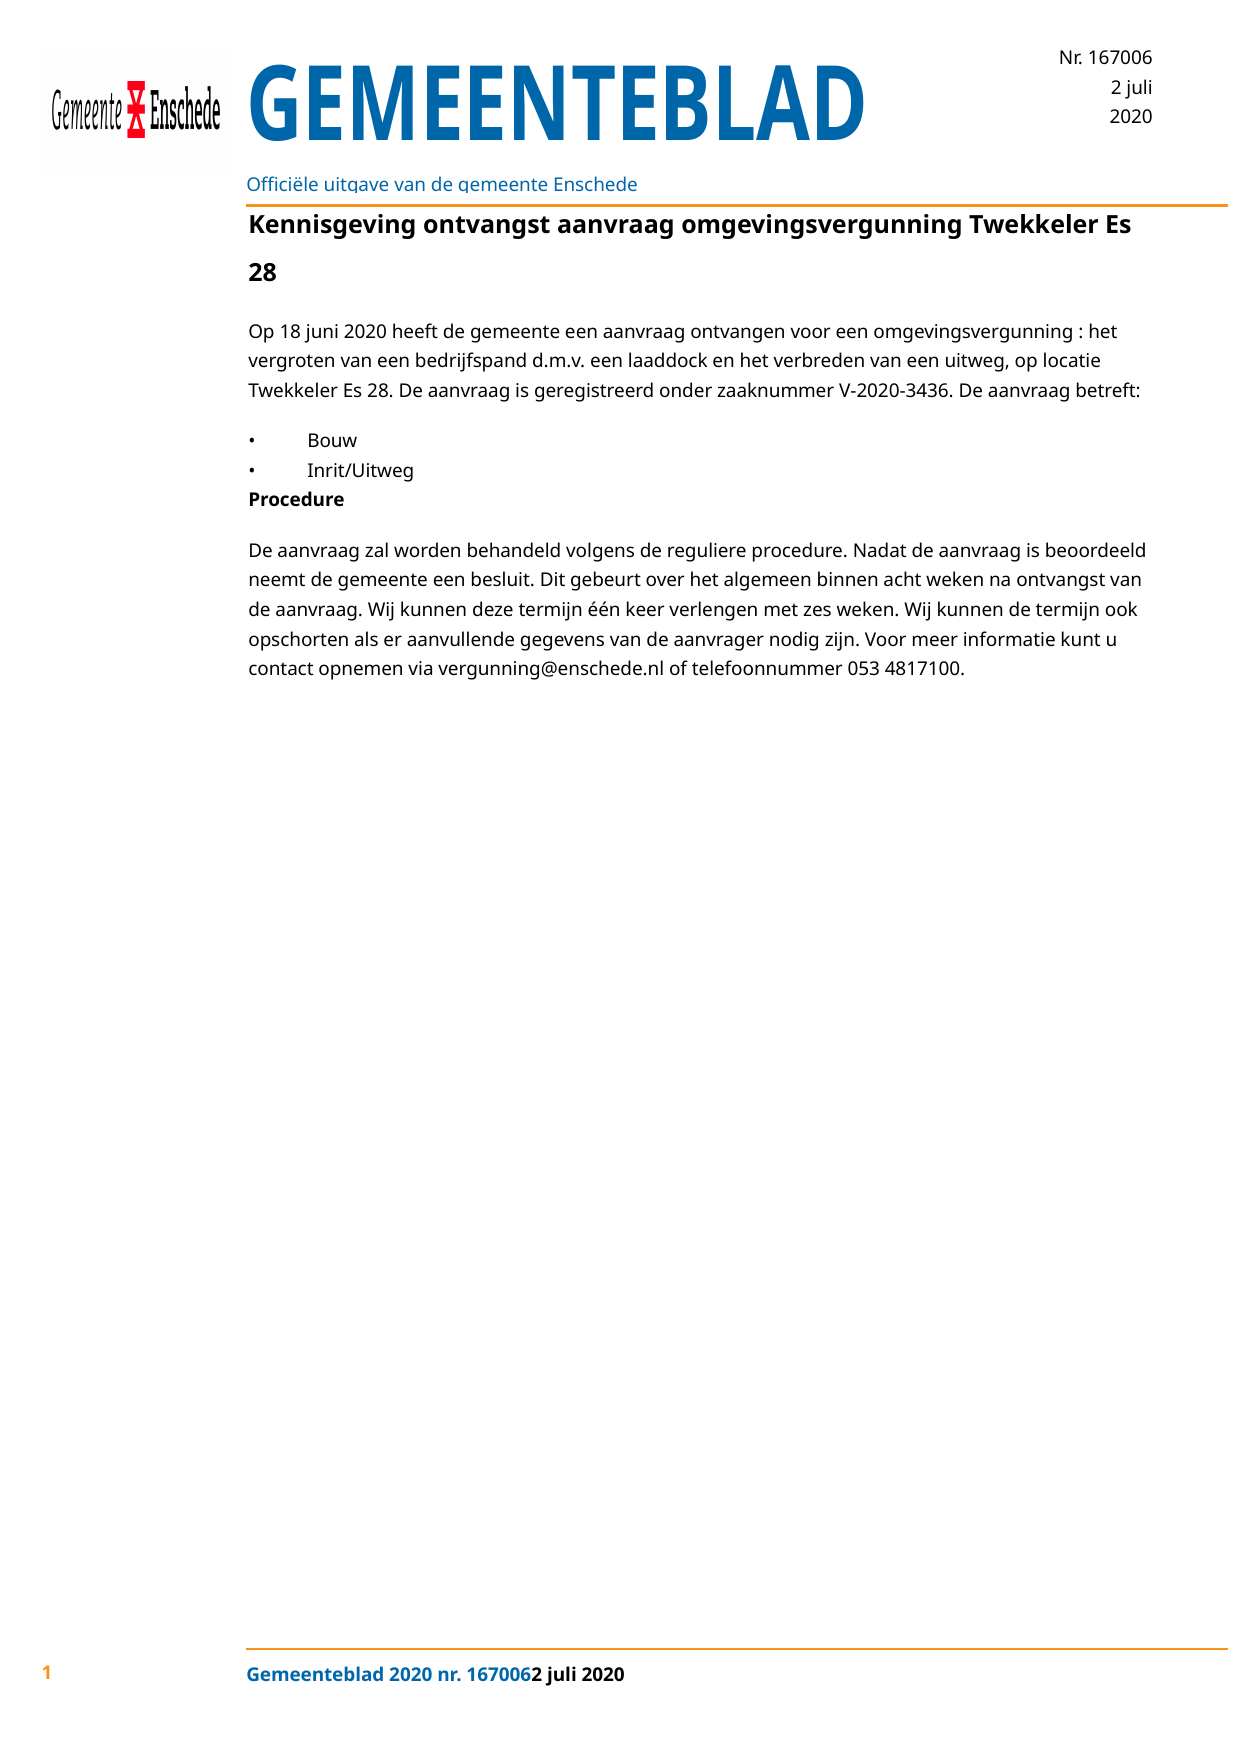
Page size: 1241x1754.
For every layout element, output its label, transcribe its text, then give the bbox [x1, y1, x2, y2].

picture [41, 47, 231, 172]
list Inrit/Uitweg [248, 457, 1152, 483]
text De aanvraag zal worden behandeld volgens de reguliere procedure. Nadat de aanvraag is beoordeeld neemt de gemeente een besluit. Dit gebeurt over het algemeen binnen acht weken na ontvangst van de aanvraag. Wij kunnen deze termijn één keer verlengen met zes weken. Wij kunnen de termijn ook opschorten als er aanvullende gegevens van de aanvrager nodig zijn. Voor meer informatie kunt u contact opnemen via vergunning@enschede.nl of telefoonnummer 053 4817100. [248, 537, 1152, 681]
text Kennisgeving ontvangst aanvraag omgevingsvergunning Twekkeler Es 28 [248, 207, 1152, 288]
list Bouw [248, 427, 1152, 453]
text Procedure [248, 487, 1152, 512]
text Op 18 juni 2020 heeft de gemeente een aanvraag ontvangen voor een omgevingsvergunning : het vergroten van een bedrijfspand d.m.v. een laaddock en het verbreden van een uitweg, op locatie Twekkeler Es 28. De aanvraag is geregistreerd onder zaaknummer V-2020-3436. De aanvraag betreft: [248, 318, 1152, 403]
